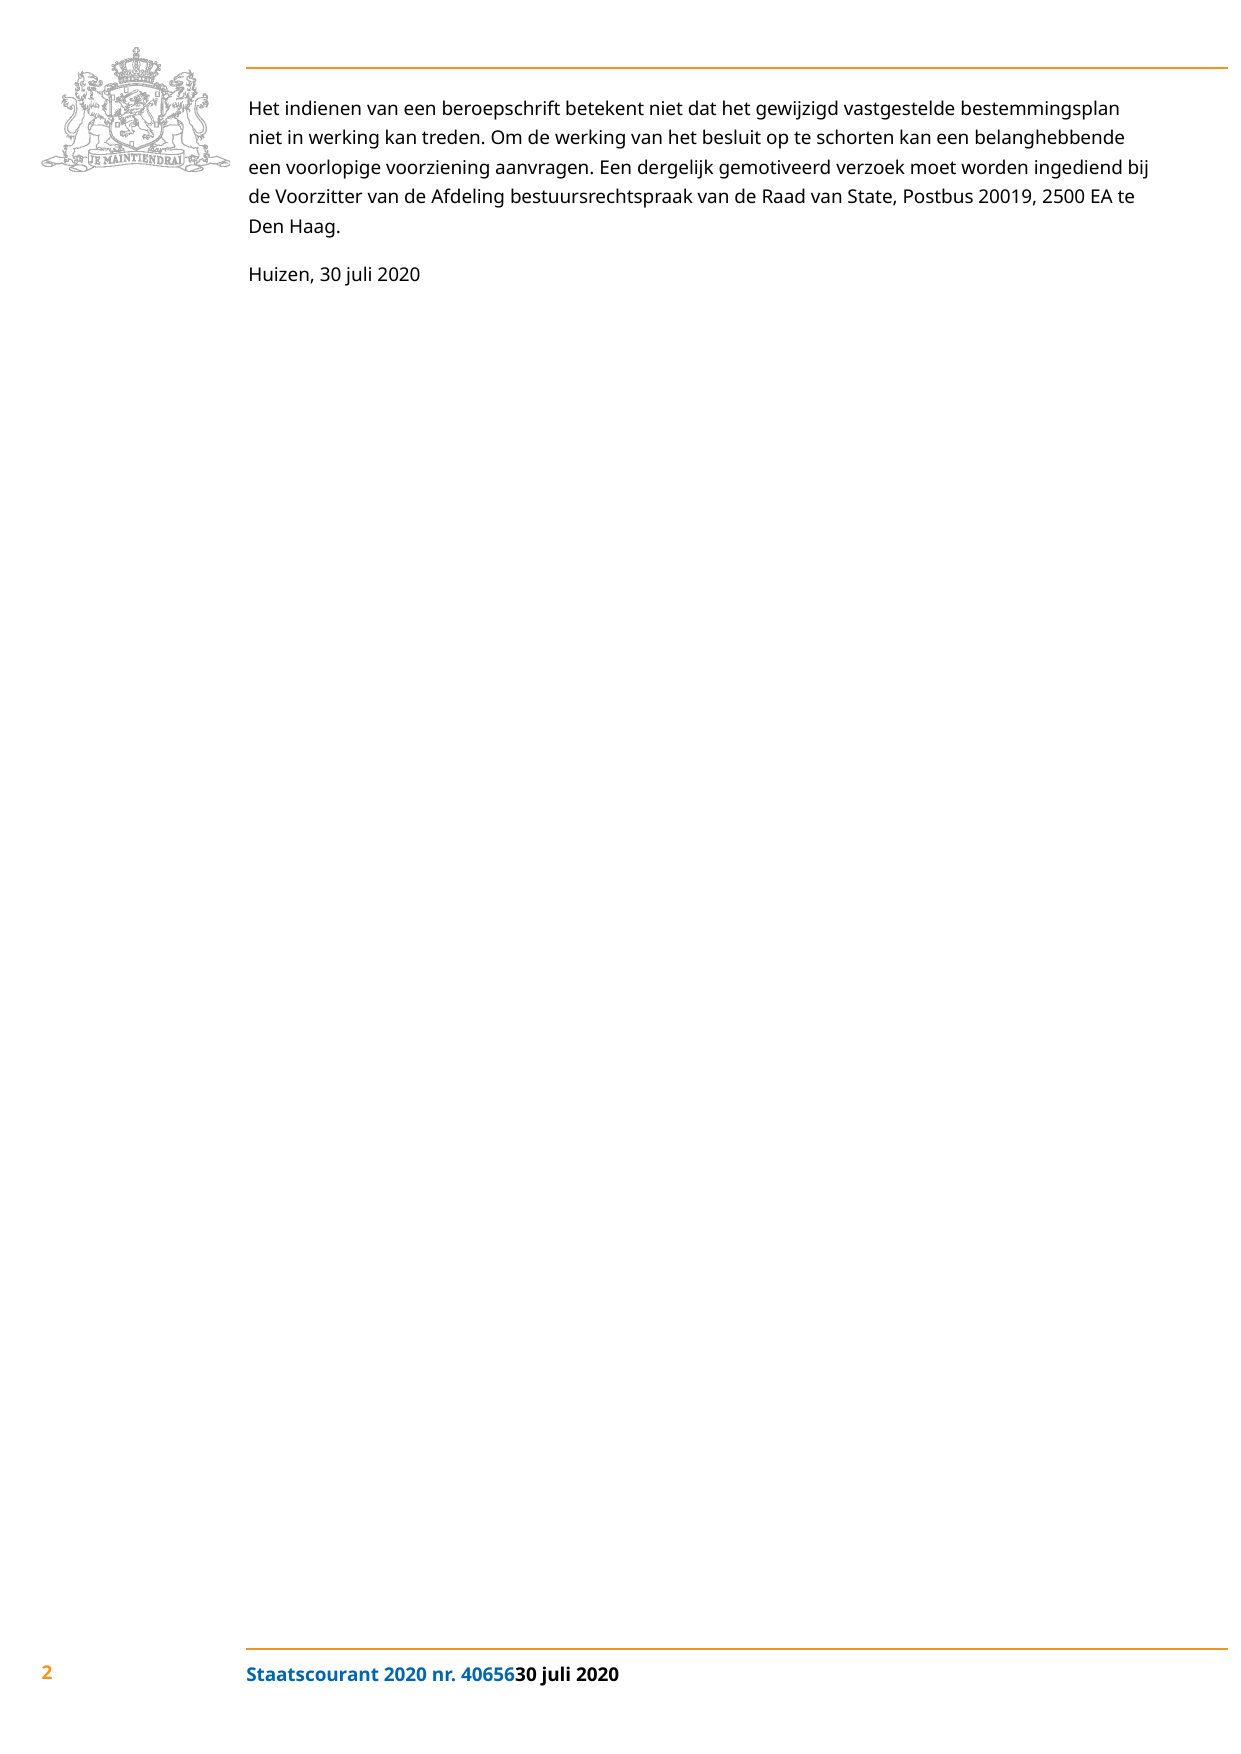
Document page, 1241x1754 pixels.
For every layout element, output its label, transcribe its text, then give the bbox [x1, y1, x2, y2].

text Het indienen van een beroepschrift betekent niet dat het gewijzigd vastgestelde bestemmingsplan niet in werking kan treden. Om de werking van het besluit op te schorten kan een belanghebbende een voorlopige voorziening aanvragen. Een dergelijk gemotiveerd verzoek moet worden ingediend bij de Voorzitter van de Afdeling bestuursrechtspraak van de Raad van State, Postbus 20019, 2500 EA te Den Haag. [248, 95, 1152, 239]
text Huizen, 30 juli 2020 [248, 261, 1152, 287]
picture [41, 47, 231, 172]
